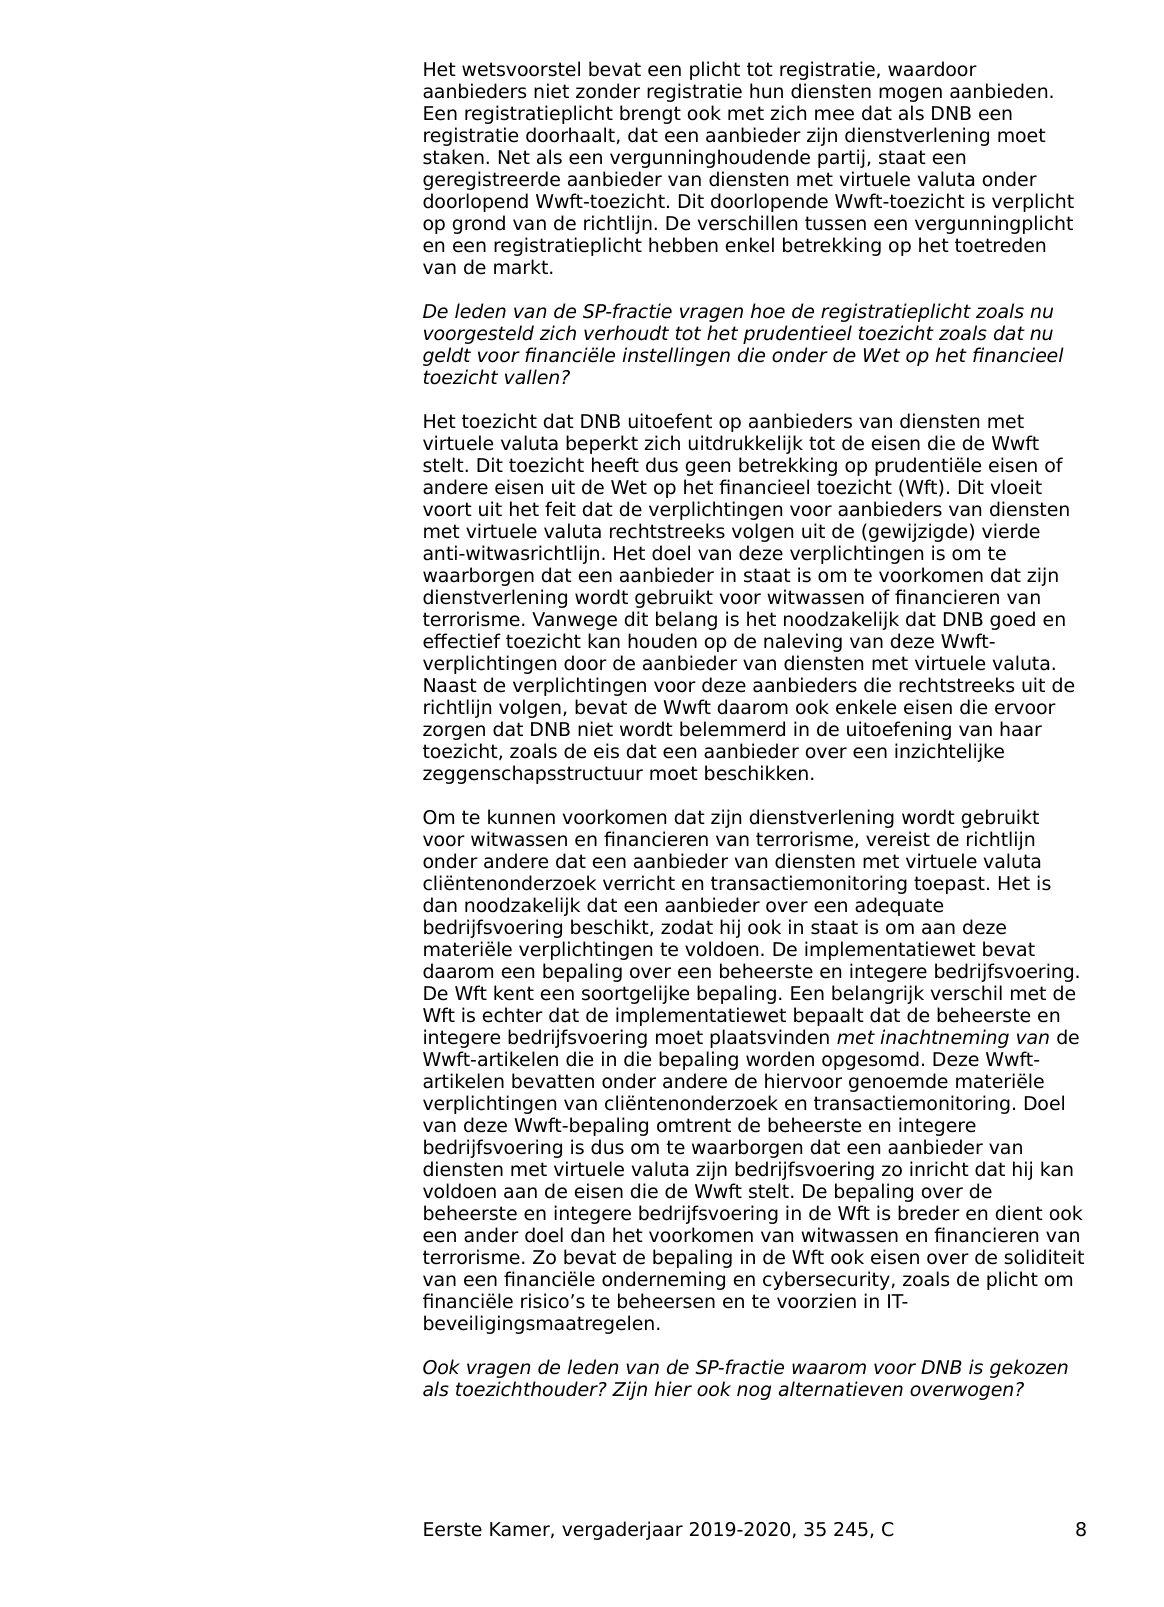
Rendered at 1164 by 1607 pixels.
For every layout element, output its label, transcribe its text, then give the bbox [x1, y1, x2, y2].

text Het wetsvoorstel bevat een plicht tot registratie, waardoor aanbieders niet zonder registratie hun diensten mogen aanbieden. Een registratieplicht brengt ook met zich mee dat als DNB een registratie doorhaalt, dat een aanbieder zijn dienstverlening moet staken. Net als een vergunninghoudende partij, staat een geregistreerde aanbieder van diensten met virtuele valuta onder doorlopend Wwft-toezicht. Dit doorlopende Wwft-toezicht is verplicht op grond van de richtlijn. De verschillen tussen een vergunningplicht en een registratieplicht hebben enkel betrekking op het toetreden van de markt. [422, 59, 1087, 279]
text Om te kunnen voorkomen dat zijn dienstverlening wordt gebruikt voor witwassen en financieren van terrorisme, vereist de richtlijn onder andere dat een aanbieder van diensten met virtuele valuta cliëntenonderzoek verricht en transactiemonitoring toepast. Het is dan noodzakelijk dat een aanbieder over een adequate bedrijfsvoering beschikt, zodat hij ook in staat is om aan deze materiële verplichtingen te voldoen. De implementatiewet bevat daarom een bepaling over een beheerste en integere bedrijfsvoering. De Wft kent een soortgelijke bepaling. Een belangrijk verschil met de Wft is echter dat de implementatiewet bepaalt dat de beheerste en integere bedrijfsvoering moet plaatsvinden met inachtneming van de Wwft-artikelen die in die bepaling worden opgesomd. Deze Wwft-artikelen bevatten onder andere de hiervoor genoemde materiële verplichtingen van cliëntenonderzoek en transactiemonitoring. Doel van deze Wwft-bepaling omtrent de beheerste en integere bedrijfsvoering is dus om te waarborgen dat een aanbieder van diensten met virtuele valuta zijn bedrijfsvoering zo inricht dat hij kan voldoen aan de eisen die de Wwft stelt. De bepaling over de beheerste en integere bedrijfsvoering in de Wft is breder en dient ook een ander doel dan het voorkomen van witwassen en financieren van terrorisme. Zo bevat de bepaling in de Wft ook eisen over de soliditeit van een financiële onderneming en cybersecurity, zoals de plicht om financiële risico’s te beheersen en te voorzien in IT-beveiligingsmaatregelen. [422, 807, 1087, 1334]
text De leden van de SP-fractie vragen hoe de registratieplicht zoals nu voorgesteld zich verhoudt tot het prudentieel toezicht zoals dat nu geldt voor financiële instellingen die onder de Wet op het financieel toezicht vallen? [422, 301, 1087, 389]
text Het toezicht dat DNB uitoefent op aanbieders van diensten met virtuele valuta beperkt zich uitdrukkelijk tot de eisen die de Wwft stelt. Dit toezicht heeft dus geen betrekking op prudentiële eisen of andere eisen uit de Wet op het financieel toezicht (Wft). Dit vloeit voort uit het feit dat de verplichtingen voor aanbieders van diensten met virtuele valuta rechtstreeks volgen uit de (gewijzigde) vierde anti-witwasrichtlijn. Het doel van deze verplichtingen is om te waarborgen dat een aanbieder in staat is om te voorkomen dat zijn dienstverlening wordt gebruikt voor witwassen of financieren van terrorisme. Vanwege dit belang is het noodzakelijk dat DNB goed en effectief toezicht kan houden op de naleving van deze Wwft-verplichtingen door de aanbieder van diensten met virtuele valuta. Naast de verplichtingen voor deze aanbieders die rechtstreeks uit de richtlijn volgen, bevat de Wwft daarom ook enkele eisen die ervoor zorgen dat DNB niet wordt belemmerd in de uitoefening van haar toezicht, zoals de eis dat een aanbieder over een inzichtelijke zeggenschapsstructuur moet beschikken. [422, 411, 1087, 785]
text Ook vragen de leden van de SP-fractie waarom voor DNB is gekozen als toezichthouder? Zijn hier ook nog alternatieven overwogen? [422, 1357, 1087, 1401]
